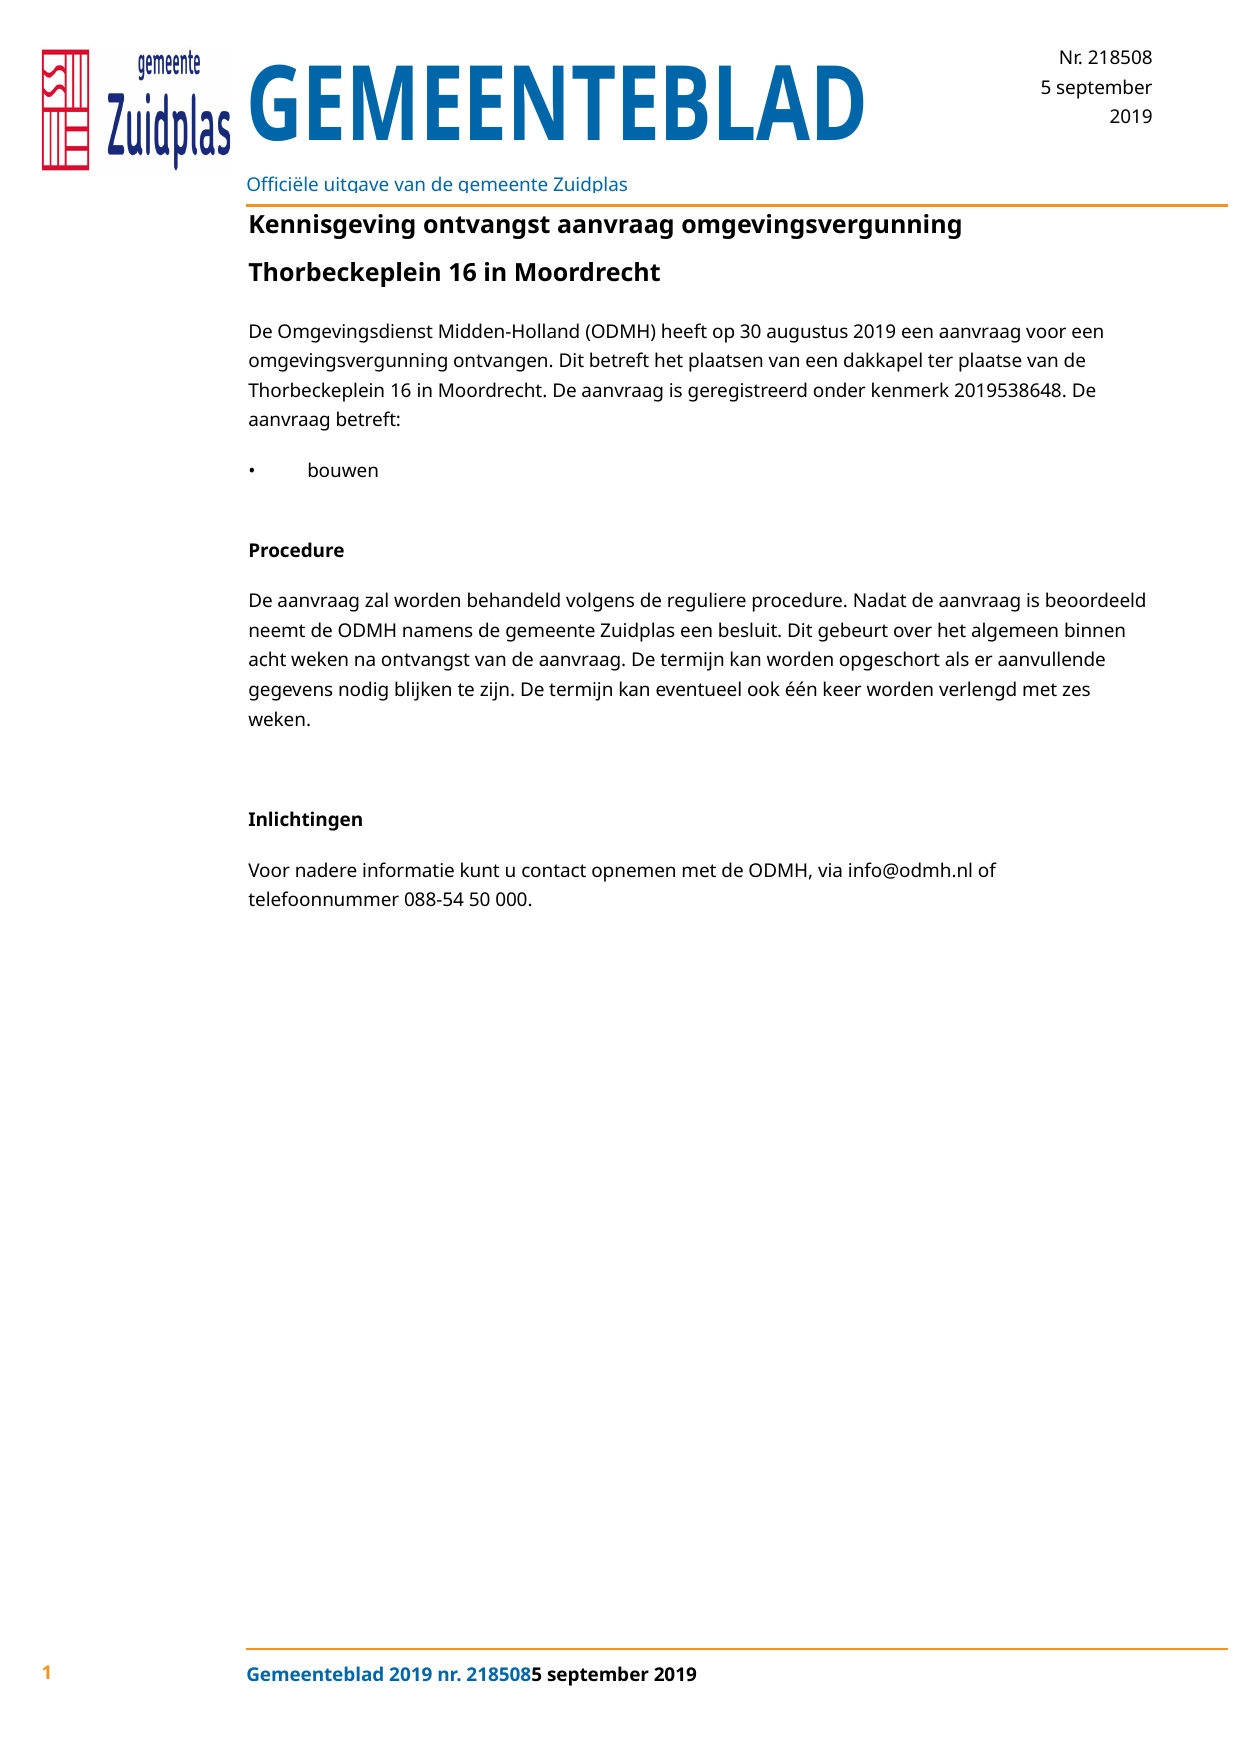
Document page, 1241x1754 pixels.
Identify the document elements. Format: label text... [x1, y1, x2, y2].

text Kennisgeving ontvangst aanvraag omgevingsvergunning Thorbeckeplein 16 in Moordrecht [248, 207, 1152, 288]
text Inlichtingen [248, 807, 1152, 832]
text Voor nadere informatie kunt u contact opnemen met de ODMH, via info@odmh.nl of telefoonnummer 088-54 50 000. [248, 857, 1152, 912]
picture [41, 47, 231, 172]
text De Omgevingsdienst Midden-Holland (ODMH) heeft op 30 augustus 2019 een aanvraag voor een omgevingsvergunning ontvangen. Dit betreft het plaatsen van een dakkapel ter plaatse van de Thorbeckeplein 16 in Moordrecht. De aanvraag is geregistreerd onder kenmerk 2019538648. De aanvraag betreft: [248, 318, 1152, 432]
text Procedure [248, 537, 1152, 563]
text De aanvraag zal worden behandeld volgens de reguliere procedure. Nadat de aanvraag is beoordeeld neemt de ODMH namens de gemeente Zuidplas een besluit. Dit gebeurt over het algemeen binnen acht weken na ontvangst van de aanvraag. De termijn kan worden opgeschort als er aanvullende gegevens nodig blijken te zijn. De termijn kan eventueel ook één keer worden verlengd met zes weken. [248, 587, 1152, 732]
list bouwen [248, 457, 1152, 483]
